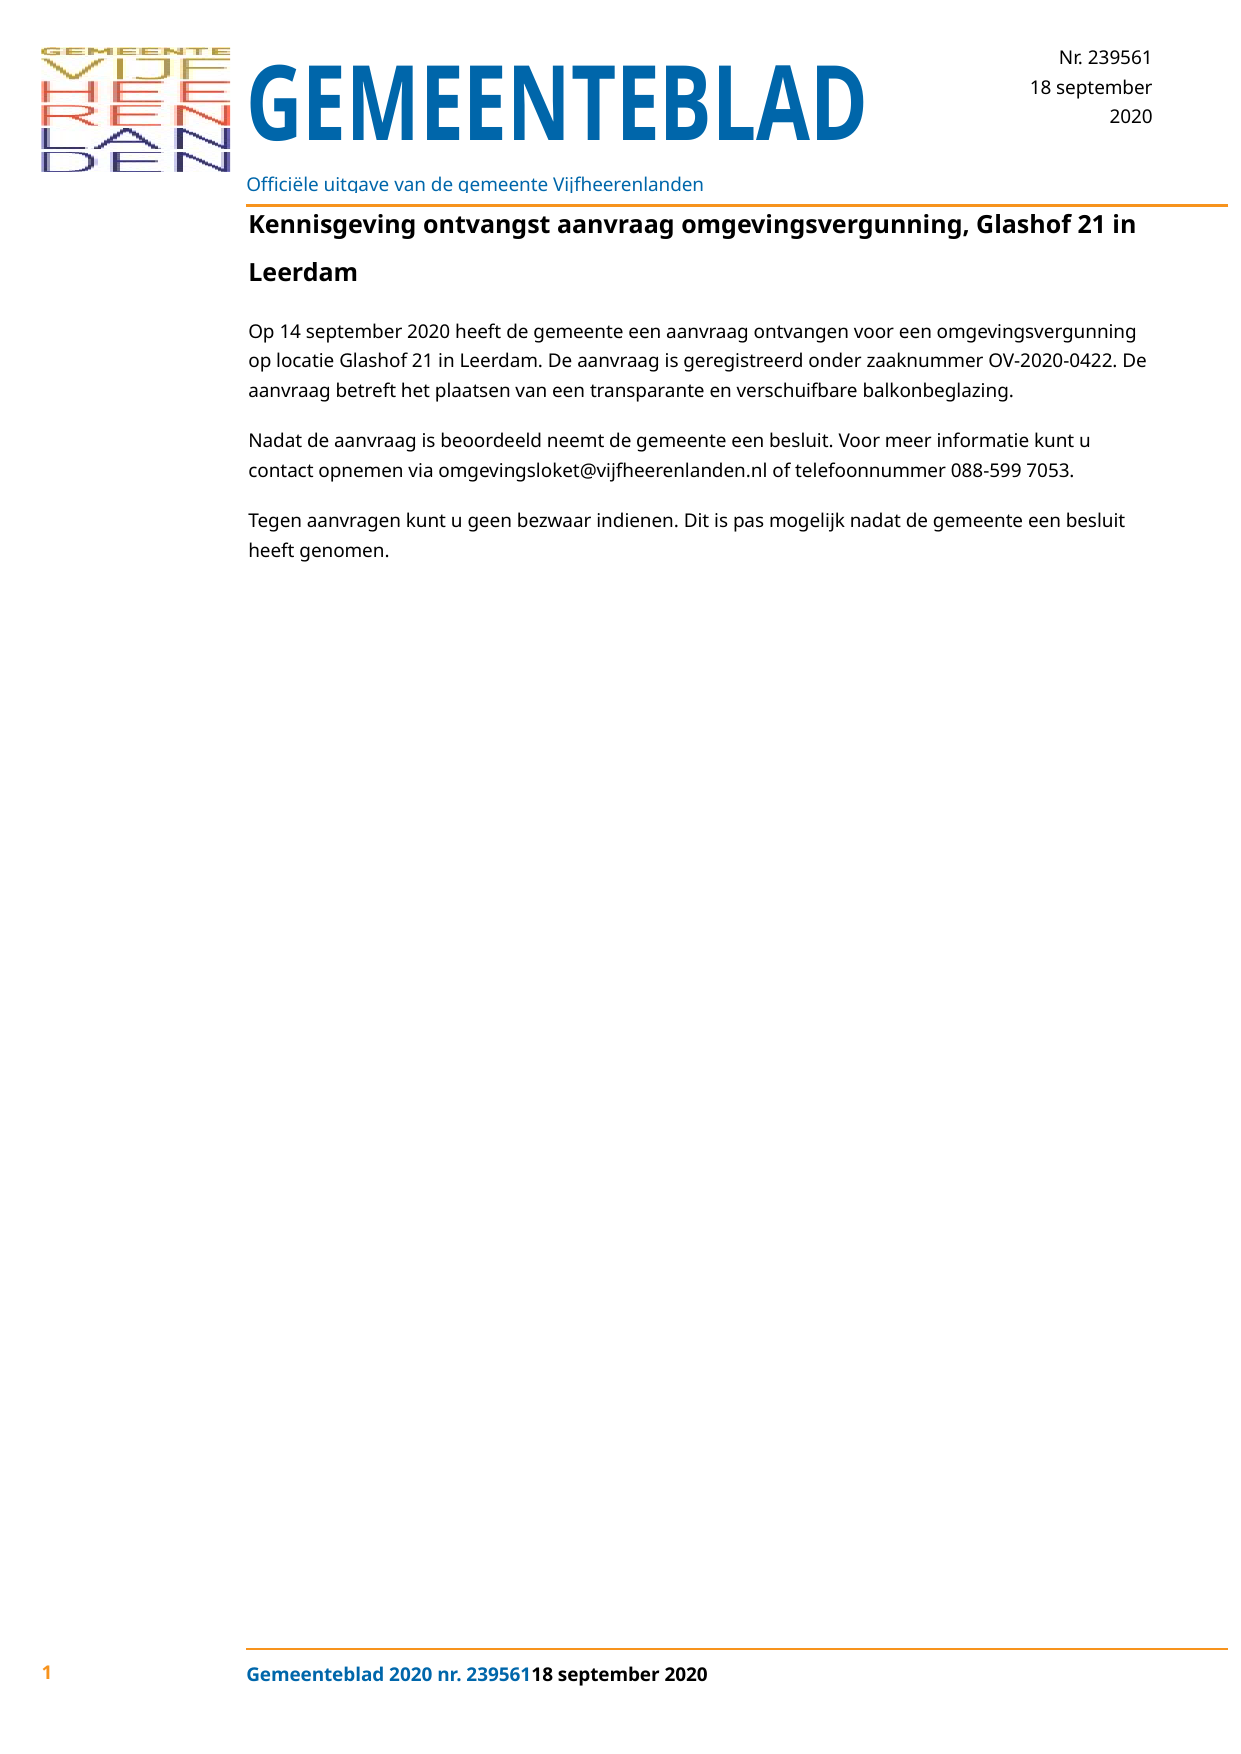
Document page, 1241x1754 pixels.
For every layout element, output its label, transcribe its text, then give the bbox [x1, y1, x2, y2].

text Nadat de aanvraag is beoordeeld neemt de gemeente een besluit. Voor meer informatie kunt u contact opnemen via omgevingsloket@vijfheerenlanden.nl of telefoonnummer 088-599 7053. [248, 427, 1152, 483]
text Tegen aanvragen kunt u geen bezwaar indienen. Dit is pas mogelijk nadat de gemeente een besluit heeft genomen. [248, 507, 1152, 563]
picture [41, 47, 231, 172]
text Kennisgeving ontvangst aanvraag omgevingsvergunning, Glashof 21 in Leerdam [248, 207, 1152, 288]
text Op 14 september 2020 heeft de gemeente een aanvraag ontvangen voor een omgevingsvergunning op locatie Glashof 21 in Leerdam. De aanvraag is geregistreerd onder zaaknummer OV-2020-0422. De aanvraag betreft het plaatsen van een transparante en verschuifbare balkonbeglazing. [248, 318, 1152, 403]
